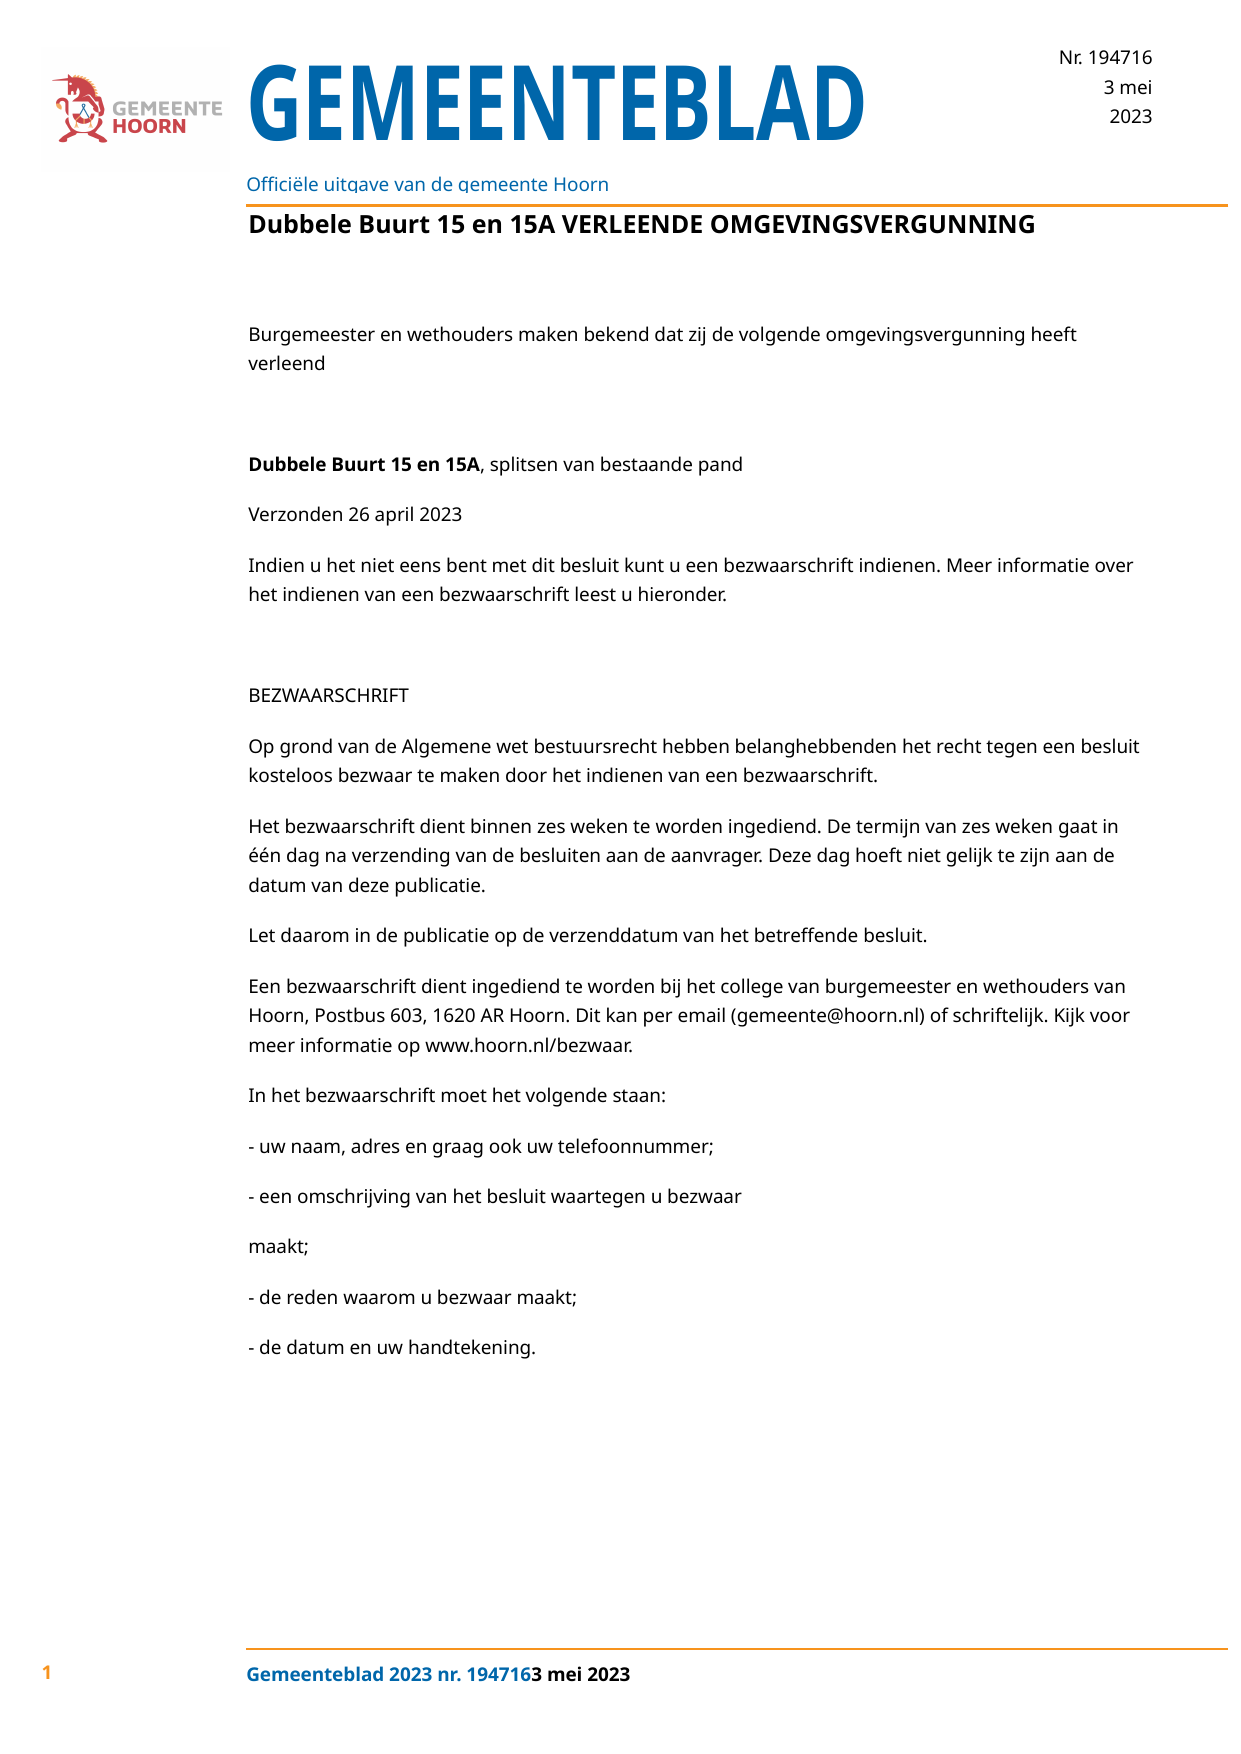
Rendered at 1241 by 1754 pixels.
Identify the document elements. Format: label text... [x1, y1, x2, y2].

text - uw naam, adres en graag ook uw telefoonnummer; [248, 1133, 1152, 1158]
text Indien u het niet eens bent met dit besluit kunt u een bezwaarschrift indienen. Meer informatie over het indienen van een bezwaarschrift leest u hieronder. [248, 552, 1152, 607]
text - de datum en uw handtekening. [248, 1334, 1152, 1360]
text Dubbele Buurt 15 en 15A, splitsen van bestaande pand [248, 451, 1152, 477]
text Een bezwaarschrift dient ingediend te worden bij het college van burgemeester en wethouders van Hoorn, Postbus 603, 1620 AR Hoorn. Dit kan per email (gemeente@hoorn.nl) of schriftelijk. Kijk voor meer informatie op www.hoorn.nl/bezwaar. [248, 973, 1152, 1058]
picture [41, 47, 231, 172]
text In het bezwaarschrift moet het volgende staan: [248, 1082, 1152, 1108]
text Op grond van de Algemene wet bestuursrecht hebben belanghebbenden het recht tegen een besluit kosteloos bezwaar te maken door het indienen van een bezwaarschrift. [248, 733, 1152, 788]
text BEZWAARSCHRIFT [248, 682, 1152, 708]
text Burgemeester en wethouders maken bekend dat zij de volgende omgevingsvergunning heeft verleend [248, 321, 1152, 376]
text Dubbele Buurt 15 en 15A VERLEENDE OMGEVINGSVERGUNNING [248, 207, 1152, 241]
text maakt; [248, 1234, 1152, 1259]
text - de reden waarom u bezwaar maakt; [248, 1284, 1152, 1310]
text - een omschrijving van het besluit waartegen u bezwaar [248, 1183, 1152, 1209]
text Het bezwaarschrift dient binnen zes weken te worden ingediend. De termijn van zes weken gaat in één dag na verzending van de besluiten aan de aanvrager. Deze dag hoeft niet gelijk te zijn aan de datum van deze publicatie. [248, 813, 1152, 898]
text Let daarom in de publicatie op de verzenddatum van het betreffende besluit. [248, 922, 1152, 948]
text Verzonden 26 april 2023 [248, 502, 1152, 527]
